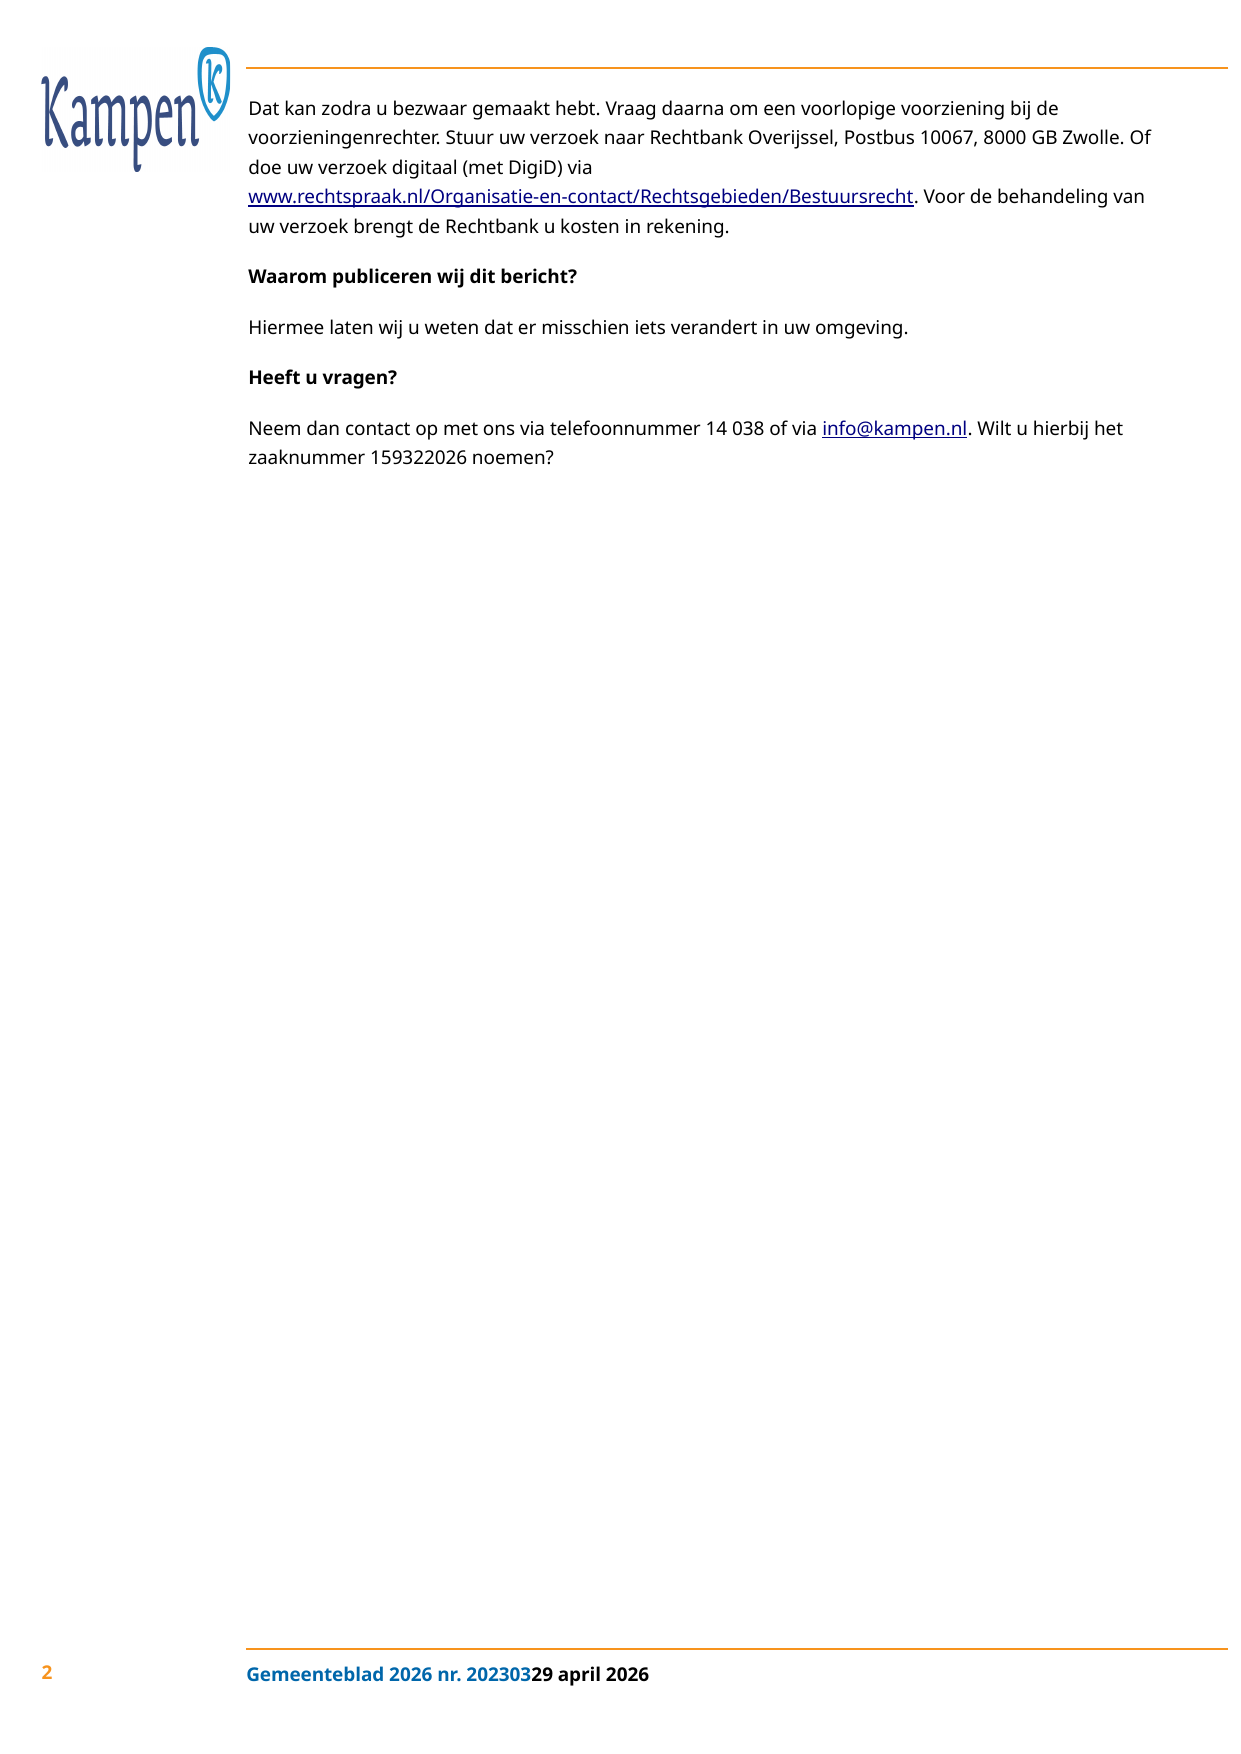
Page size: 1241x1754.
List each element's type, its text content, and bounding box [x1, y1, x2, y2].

picture [41, 47, 231, 172]
text Heeft u vragen? [248, 364, 1152, 390]
text Waarom publiceren wij dit bericht? [248, 263, 1152, 289]
text Neem dan contact op met ons via telefoonnummer 14 038 of via info@kampen.nl. Wilt u hierbij het zaaknummer 159322026 noemen? [248, 415, 1152, 470]
text Hiermee laten wij u weten dat er misschien iets verandert in uw omgeving. [248, 314, 1152, 340]
text Dat kan zodra u bezwaar gemaakt hebt. Vraag daarna om een voorlopige voorziening bij de voorzieningenrechter. Stuur uw verzoek naar Rechtbank Overijssel, Postbus 10067, 8000 GB Zwolle. Of doe uw verzoek digitaal (met DigiD) via www.rechtspraak.nl/Organisatie-en-contact/Rechtsgebieden/Bestuursrecht. Voor de behandeling van uw verzoek brengt de Rechtbank u kosten in rekening. [248, 95, 1152, 239]
